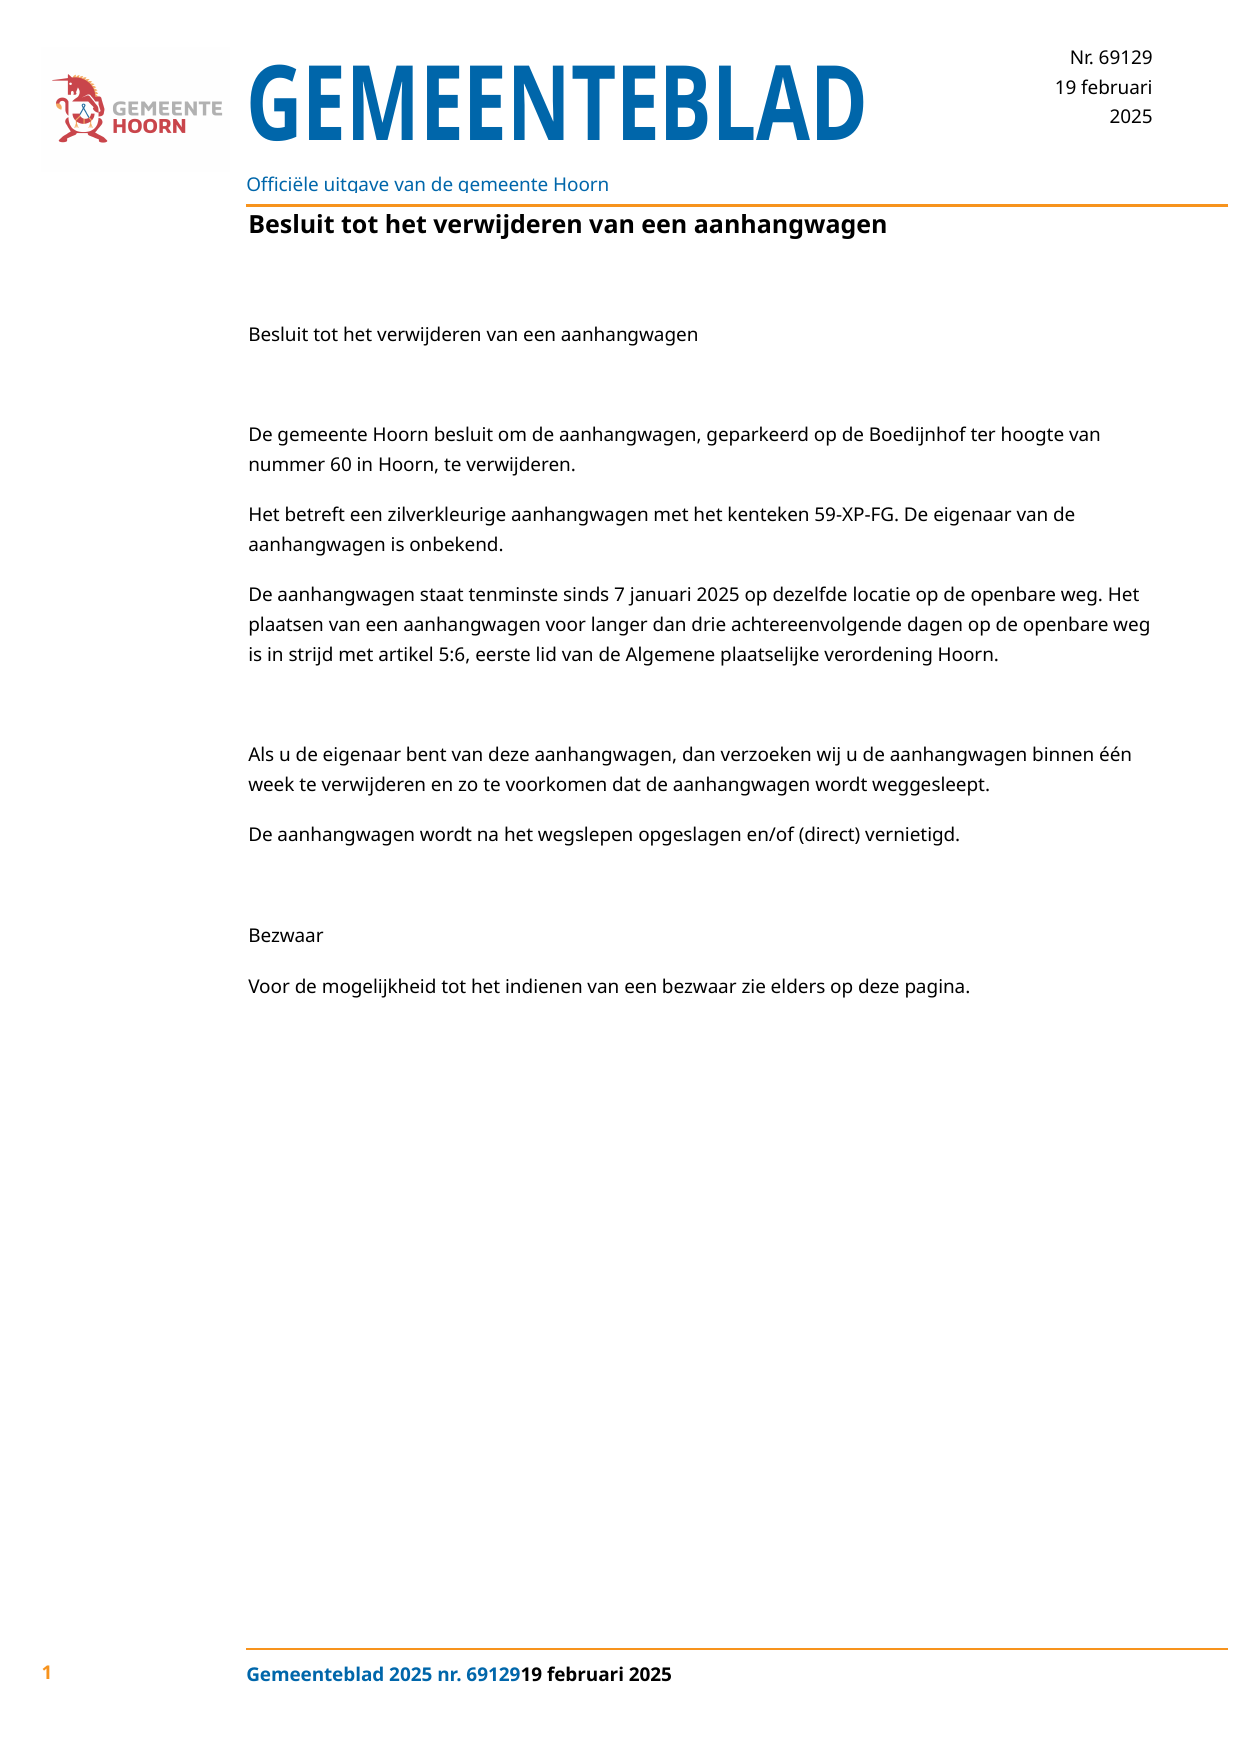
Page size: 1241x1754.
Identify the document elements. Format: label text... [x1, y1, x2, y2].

text De gemeente Hoorn besluit om de aanhangwagen, geparkeerd op de Boedijnhof ter hoogte van nummer 60 in Hoorn, te verwijderen. [248, 422, 1152, 477]
text De aanhangwagen staat tenminste sinds 7 januari 2025 op dezelfde locatie op de openbare weg. Het plaatsen van een aanhangwagen voor langer dan drie achtereenvolgende dagen op de openbare weg is in strijd met artikel 5:6, eerste lid van de Algemene plaatselijke verordening Hoorn. [248, 582, 1152, 666]
text Besluit tot het verwijderen van een aanhangwagen [248, 321, 1152, 346]
text Besluit tot het verwijderen van een aanhangwagen [248, 207, 1152, 241]
text De aanhangwagen wordt na het wegslepen opgeslagen en/of (direct) vernietigd. [248, 822, 1152, 847]
text Bezwaar [248, 922, 1152, 948]
text Het betreft een zilverkleurige aanhangwagen met het kenteken 59-XP-FG. De eigenaar van de aanhangwagen is onbekend. [248, 502, 1152, 557]
picture [41, 47, 231, 172]
text Voor de mogelijkheid tot het indienen van een bezwaar zie elders op deze pagina. [248, 973, 1152, 998]
text Als u de eigenaar bent van deze aanhangwagen, dan verzoeken wij u de aanhangwagen binnen één week te verwijderen en zo te voorkomen dat de aanhangwagen wordt weggesleept. [248, 742, 1152, 797]
